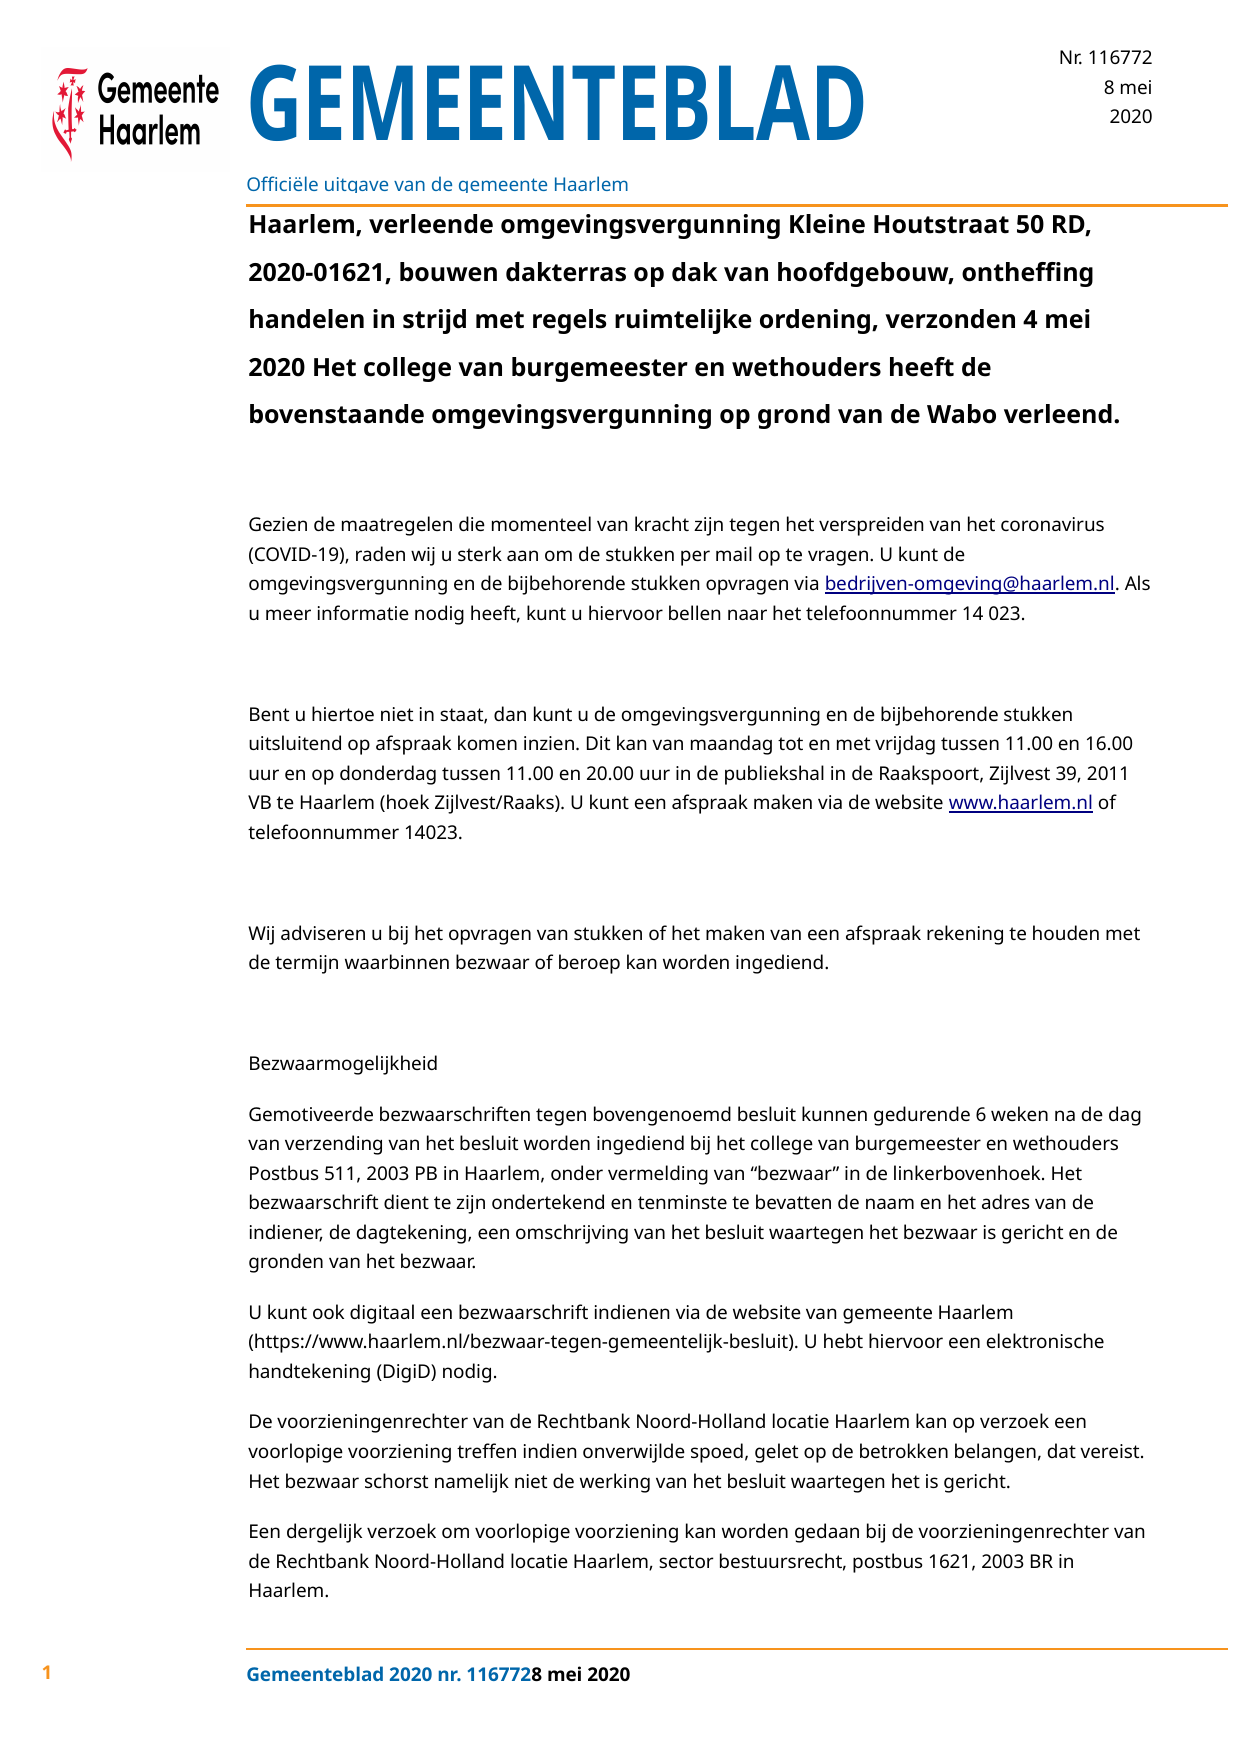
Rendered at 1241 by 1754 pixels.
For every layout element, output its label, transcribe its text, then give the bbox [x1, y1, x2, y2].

text Haarlem, verleende omgevingsvergunning Kleine Houtstraat 50 RD, 2020-01621, bouwen dakterras op dak van hoofdgebouw, ontheffing handelen in strijd met regels ruimtelijke ordening, verzonden 4 mei 2020 Het college van burgemeester en wethouders heeft de bovenstaande omgevingsvergunning op grond van de Wabo verleend. [248, 207, 1152, 431]
text De voorzieningenrechter van de Rechtbank Noord-Holland locatie Haarlem kan op verzoek een voorlopige voorziening treffen indien onverwijlde spoed, gelet op de betrokken belangen, dat vereist. Het bezwaar schorst namelijk niet de werking van het besluit waartegen het is gericht. [248, 1409, 1152, 1493]
text Bent u hiertoe niet in staat, dan kunt u de omgevingsvergunning en de bijbehorende stukken uitsluitend op afspraak komen inzien. Dit kan van maandag tot en met vrijdag tussen 11.00 en 16.00 uur en op donderdag tussen 11.00 en 20.00 uur in de publiekshal in de Raakspoort, Zijlvest 39, 2011 VB te Haarlem (hoek Zijlvest/Raaks). U kunt een afspraak maken via de website www.haarlem.nl of telefoonnummer 14023. [248, 701, 1152, 845]
text Wij adviseren u bij het opvragen van stukken of het maken van een afspraak rekening te houden met de termijn waarbinnen bezwaar of beroep kan worden ingediend. [248, 920, 1152, 975]
text U kunt ook digitaal een bezwaarschrift indienen via de website van gemeente Haarlem (https://www.haarlem.nl/bezwaar-tegen-gemeentelijk-besluit). U hebt hiervoor een elektronische handtekening (DigiD) nodig. [248, 1299, 1152, 1384]
picture [41, 47, 231, 172]
text Bezwaarmogelijkheid [248, 1050, 1152, 1076]
text Gezien de maatregelen die momenteel van kracht zijn tegen het verspreiden van het coronavirus (COVID-19), raden wij u sterk aan om de stukken per mail op te vragen. U kunt de omgevingsvergunning en de bijbehorende stukken opvragen via bedrijven-omgeving@haarlem.nl. Als u meer informatie nodig heeft, kunt u hiervoor bellen naar het telefoonnummer 14 023. [248, 511, 1152, 626]
text Gemotiveerde bezwaarschriften tegen bovengenoemd besluit kunnen gedurende 6 weken na de dag van verzending van het besluit worden ingediend bij het college van burgemeester en wethouders Postbus 511, 2003 PB in Haarlem, onder vermelding van “bezwaar” in de linkerbovenhoek. Het bezwaarschrift dient te zijn ondertekend en tenminste te bevatten de naam en het adres van de indiener, de dagtekening, een omschrijving van het besluit waartegen het bezwaar is gericht en de gronden van het bezwaar. [248, 1101, 1152, 1274]
text Een dergelijk verzoek om voorlopige voorziening kan worden gedaan bij de voorzieningenrechter van de Rechtbank Noord-Holland locatie Haarlem, sector bestuursrecht, postbus 1621, 2003 BR in Haarlem. [248, 1518, 1152, 1603]
